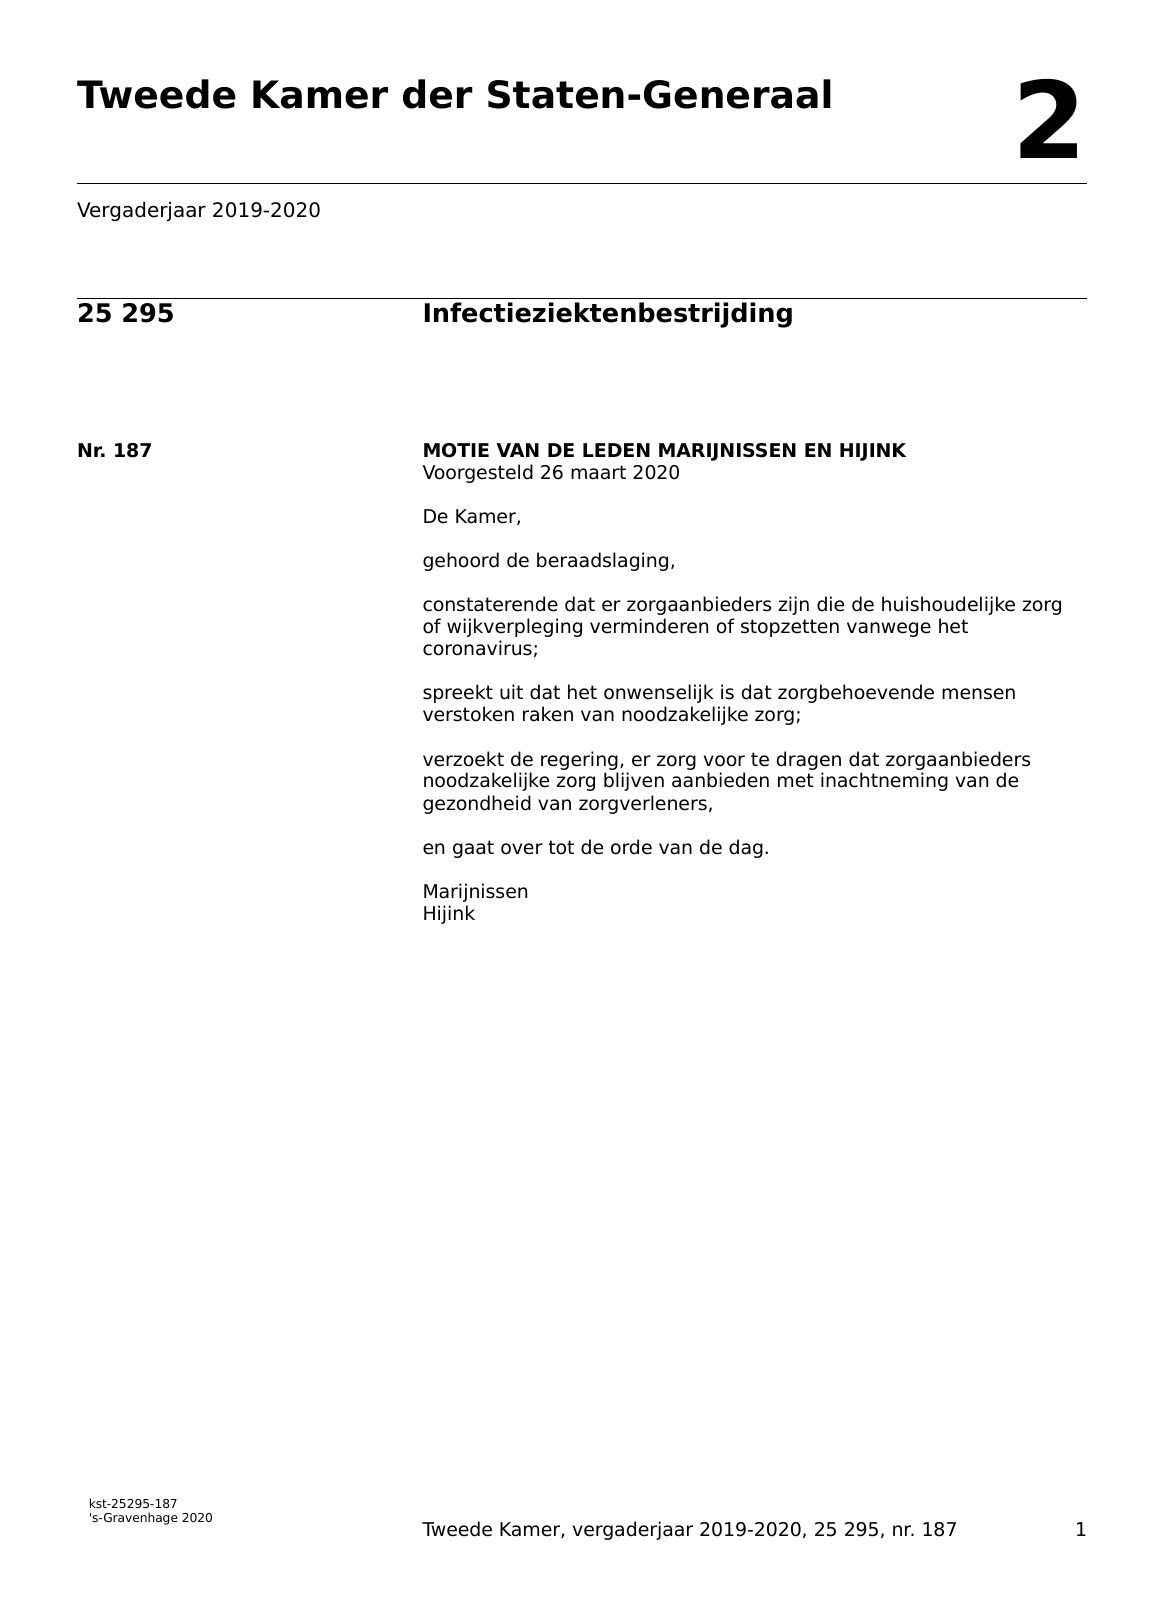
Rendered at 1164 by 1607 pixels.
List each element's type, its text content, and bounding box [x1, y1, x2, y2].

text kst-25295-187 [88, 1497, 323, 1511]
text gehoord de beraadslaging, [422, 550, 1087, 572]
table_header 2 [886, 59, 1087, 183]
text constaterende dat er zorgaanbieders zijn die de huishoudelijke zorg of wijkverpleging verminderen of stopzetten vanwege het coronavirus; [422, 594, 1087, 660]
text verzoekt de regering, er zorg voor te dragen dat zorgaanbieders noodzakelijke zorg blijven aanbieden met inachtneming van de gezondheid van zorgverleners, [422, 748, 1087, 814]
text spreekt uit dat het onwenselijk is dat zorgbehoevende mensen verstoken raken van noodzakelijke zorg; [422, 682, 1087, 726]
text Marijnissen [422, 881, 1087, 903]
text en gaat over tot de orde van de dag. [422, 837, 1087, 858]
text Hijink [422, 903, 1087, 925]
text De Kamer, [422, 506, 1087, 528]
table_cell Vergaderjaar 2019-2020 [77, 184, 1087, 298]
subtitle 25 295 Infectieziektenbestrijding [77, 299, 1087, 329]
text 's-Gravenhage 2020 [88, 1511, 323, 1525]
text Voorgesteld 26 maart 2020 [422, 462, 1087, 484]
subtitle Nr. 187 MOTIE VAN DE LEDEN MARIJNISSEN EN HIJINK [77, 440, 1087, 462]
table_header Tweede Kamer der Staten-Generaal [77, 59, 886, 183]
